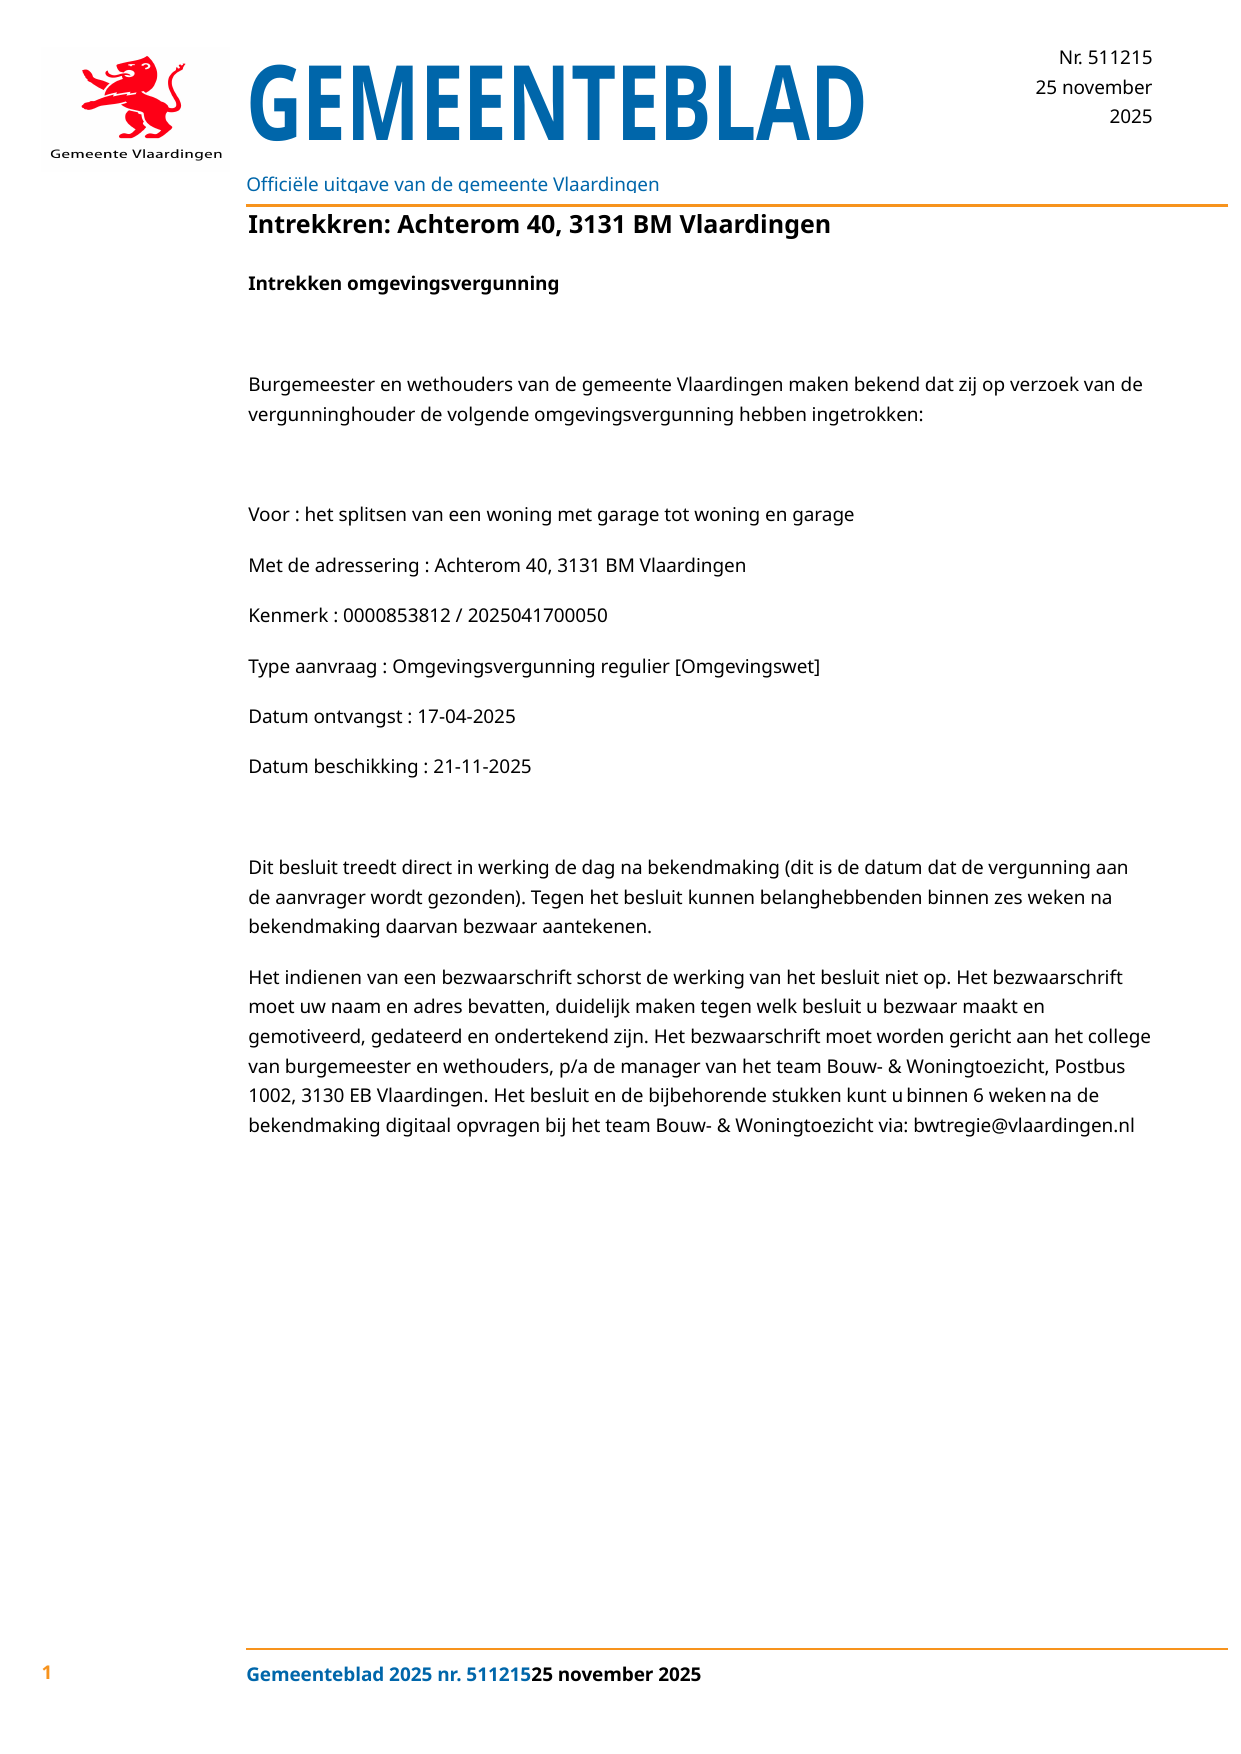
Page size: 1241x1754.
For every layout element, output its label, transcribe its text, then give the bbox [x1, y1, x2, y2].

text Met de adressering : Achterom 40, 3131 BM Vlaardingen [248, 552, 1152, 578]
text Intrekken omgevingsvergunning [248, 270, 1152, 296]
text Voor : het splitsen van een woning met garage tot woning en garage [248, 502, 1152, 527]
text Intrekkren: Achterom 40, 3131 BM Vlaardingen [248, 207, 1152, 241]
text Kenmerk : 0000853812 / 2025041700050 [248, 602, 1152, 628]
picture [41, 47, 231, 172]
text Datum beschikking : 21-11-2025 [248, 754, 1152, 779]
text Burgemeester en wethouders van de gemeente Vlaardingen maken bekend dat zij op verzoek van de vergunninghouder de volgende omgevingsvergunning hebben ingetrokken: [248, 371, 1152, 426]
text Het indienen van een bezwaarschrift schorst de werking van het besluit niet op. Het bezwaarschrift moet uw naam en adres bevatten, duidelijk maken tegen welk besluit u bezwaar maakt en gemotiveerd, gedateerd en ondertekend zijn. Het bezwaarschrift moet worden gericht aan het college van burgemeester en wethouders, p/a de manager van het team Bouw- & Woningtoezicht, Postbus 1002, 3130 EB Vlaardingen. Het besluit en de bijbehorende stukken kunt u binnen 6 weken na de bekendmaking digitaal opvragen bij het team Bouw- & Woningtoezicht via: bwtregie@vlaardingen.nl [248, 964, 1152, 1138]
text Dit besluit treedt direct in werking de dag na bekendmaking (dit is de datum dat de vergunning aan de aanvrager wordt gezonden). Tegen het besluit kunnen belanghebbenden binnen zes weken na bekendmaking daarvan bezwaar aantekenen. [248, 854, 1152, 939]
text Type aanvraag : Omgevingsvergunning regulier [Omgevingswet] [248, 653, 1152, 678]
text Datum ontvangst : 17-04-2025 [248, 703, 1152, 729]
